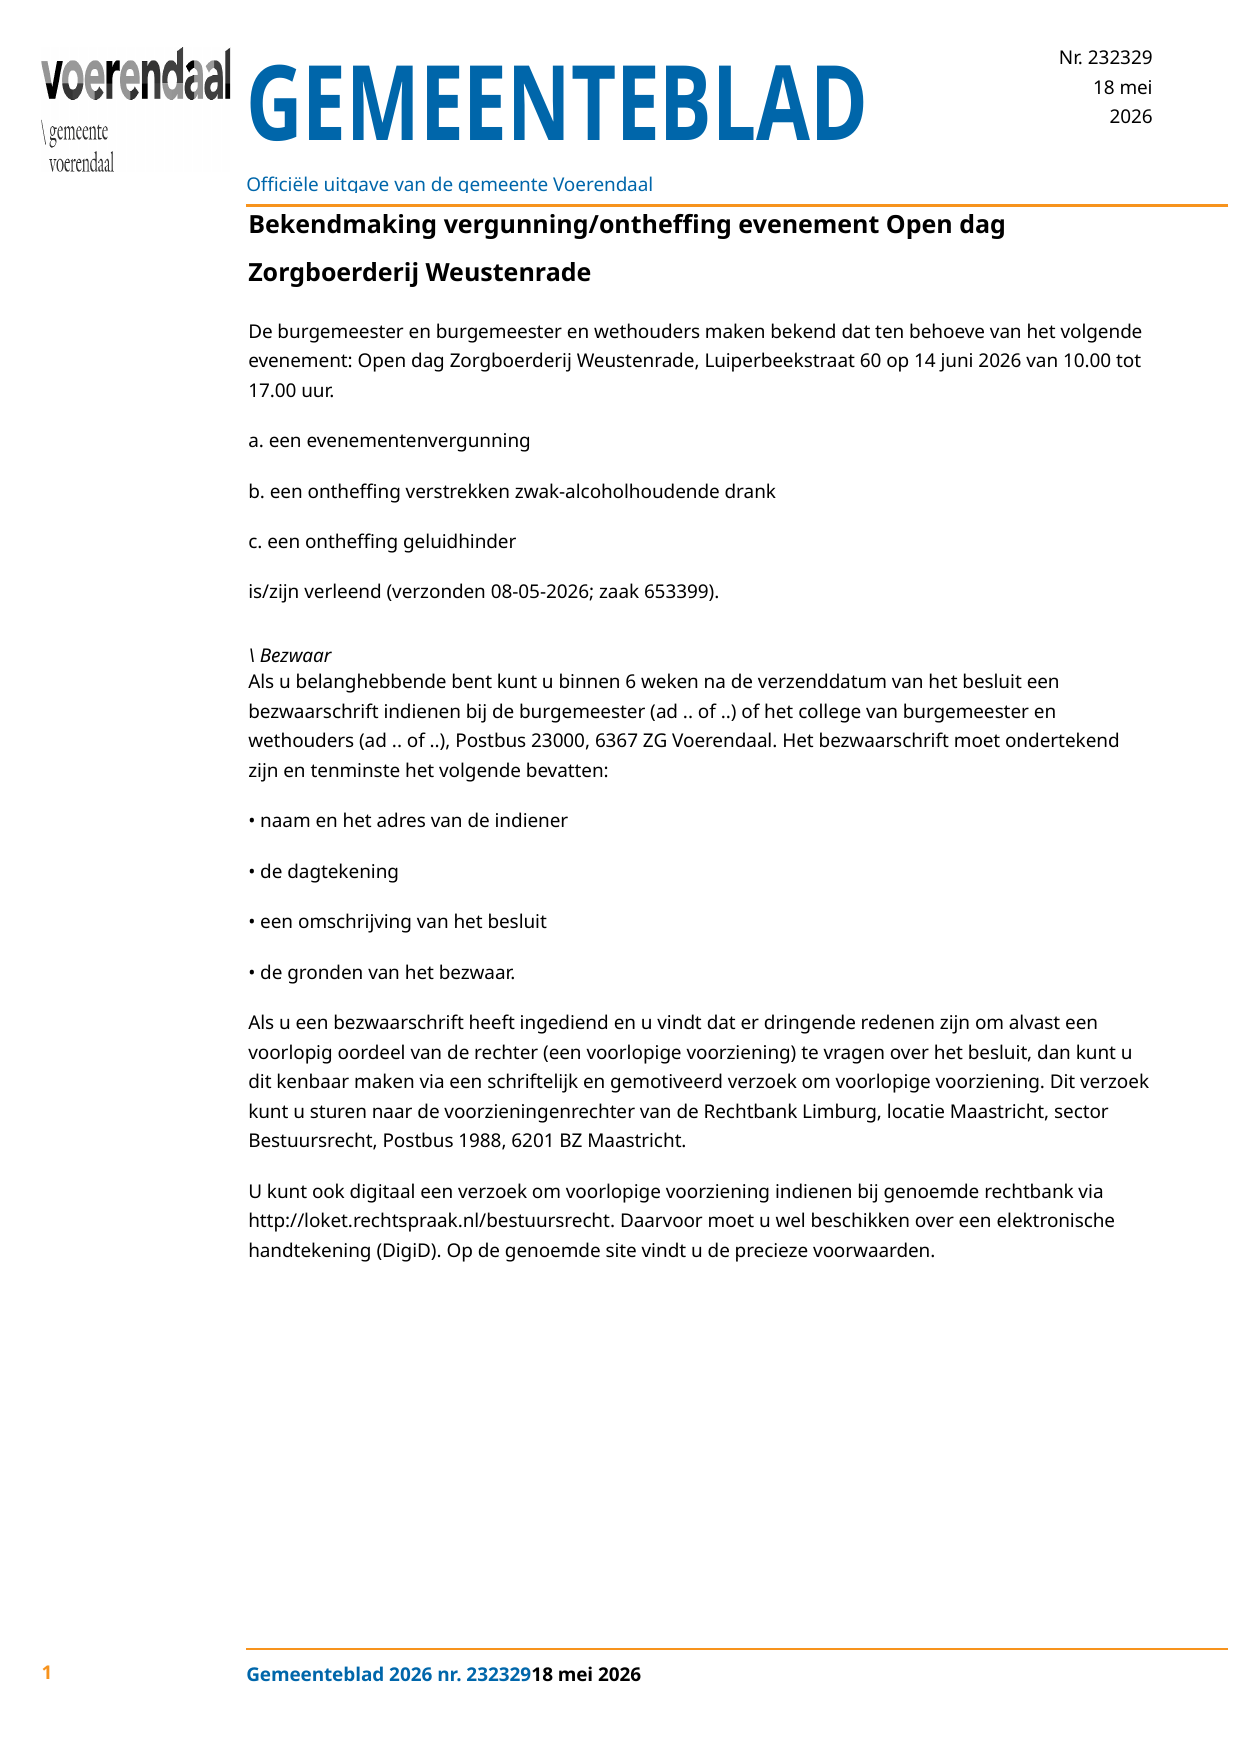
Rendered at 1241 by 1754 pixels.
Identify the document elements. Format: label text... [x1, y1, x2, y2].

text \ Bezwaar [248, 643, 1152, 668]
picture [41, 47, 231, 172]
text • een omschrijving van het besluit [248, 908, 1152, 934]
text De burgemeester en burgemeester en wethouders maken bekend dat ten behoeve van het volgende evenement: Open dag Zorgboerderij Weustenrade, Luiperbeekstraat 60 op 14 juni 2026 van 10.00 tot 17.00 uur. [248, 318, 1152, 403]
text c. een ontheffing geluidhinder [248, 528, 1152, 554]
text Bekendmaking vergunning/ontheffing evenement Open dag Zorgboerderij Weustenrade [248, 207, 1152, 288]
text U kunt ook digitaal een verzoek om voorlopige voorziening indienen bij genoemde rechtbank via http://loket.rechtspraak.nl/bestuursrecht. Daarvoor moet u wel beschikken over een elektronische handtekening (DigiD). Op de genoemde site vindt u de precieze voorwaarden. [248, 1178, 1152, 1263]
text Als u een bezwaarschrift heeft ingediend en u vindt dat er dringende redenen zijn om alvast een voorlopig oordeel van de rechter (een voorlopige voorziening) te vragen over het besluit, dan kunt u dit kenbaar maken via een schriftelijk en gemotiveerd verzoek om voorlopige voorziening. Dit verzoek kunt u sturen naar de voorzieningenrechter van de Rechtbank Limburg, locatie Maastricht, sector Bestuursrecht, Postbus 1988, 6201 BZ Maastricht. [248, 1009, 1152, 1153]
text • de gronden van het bezwaar. [248, 959, 1152, 984]
text a. een evenementenvergunning [248, 427, 1152, 453]
text Als u belanghebbende bent kunt u binnen 6 weken na de verzenddatum van het besluit een bezwaarschrift indienen bij de burgemeester (ad .. of ..) of het college van burgemeester en wethouders (ad .. of ..), Postbus 23000, 6367 ZG Voerendaal. Het bezwaarschrift moet ondertekend zijn en tenminste het volgende bevatten: [248, 668, 1152, 783]
text b. een ontheffing verstrekken zwak-alcoholhoudende drank [248, 478, 1152, 504]
text • de dagtekening [248, 858, 1152, 884]
text • naam en het adres van de indiener [248, 808, 1152, 833]
text is/zijn verleend (verzonden 08-05-2026; zaak 653399). [248, 579, 1152, 604]
